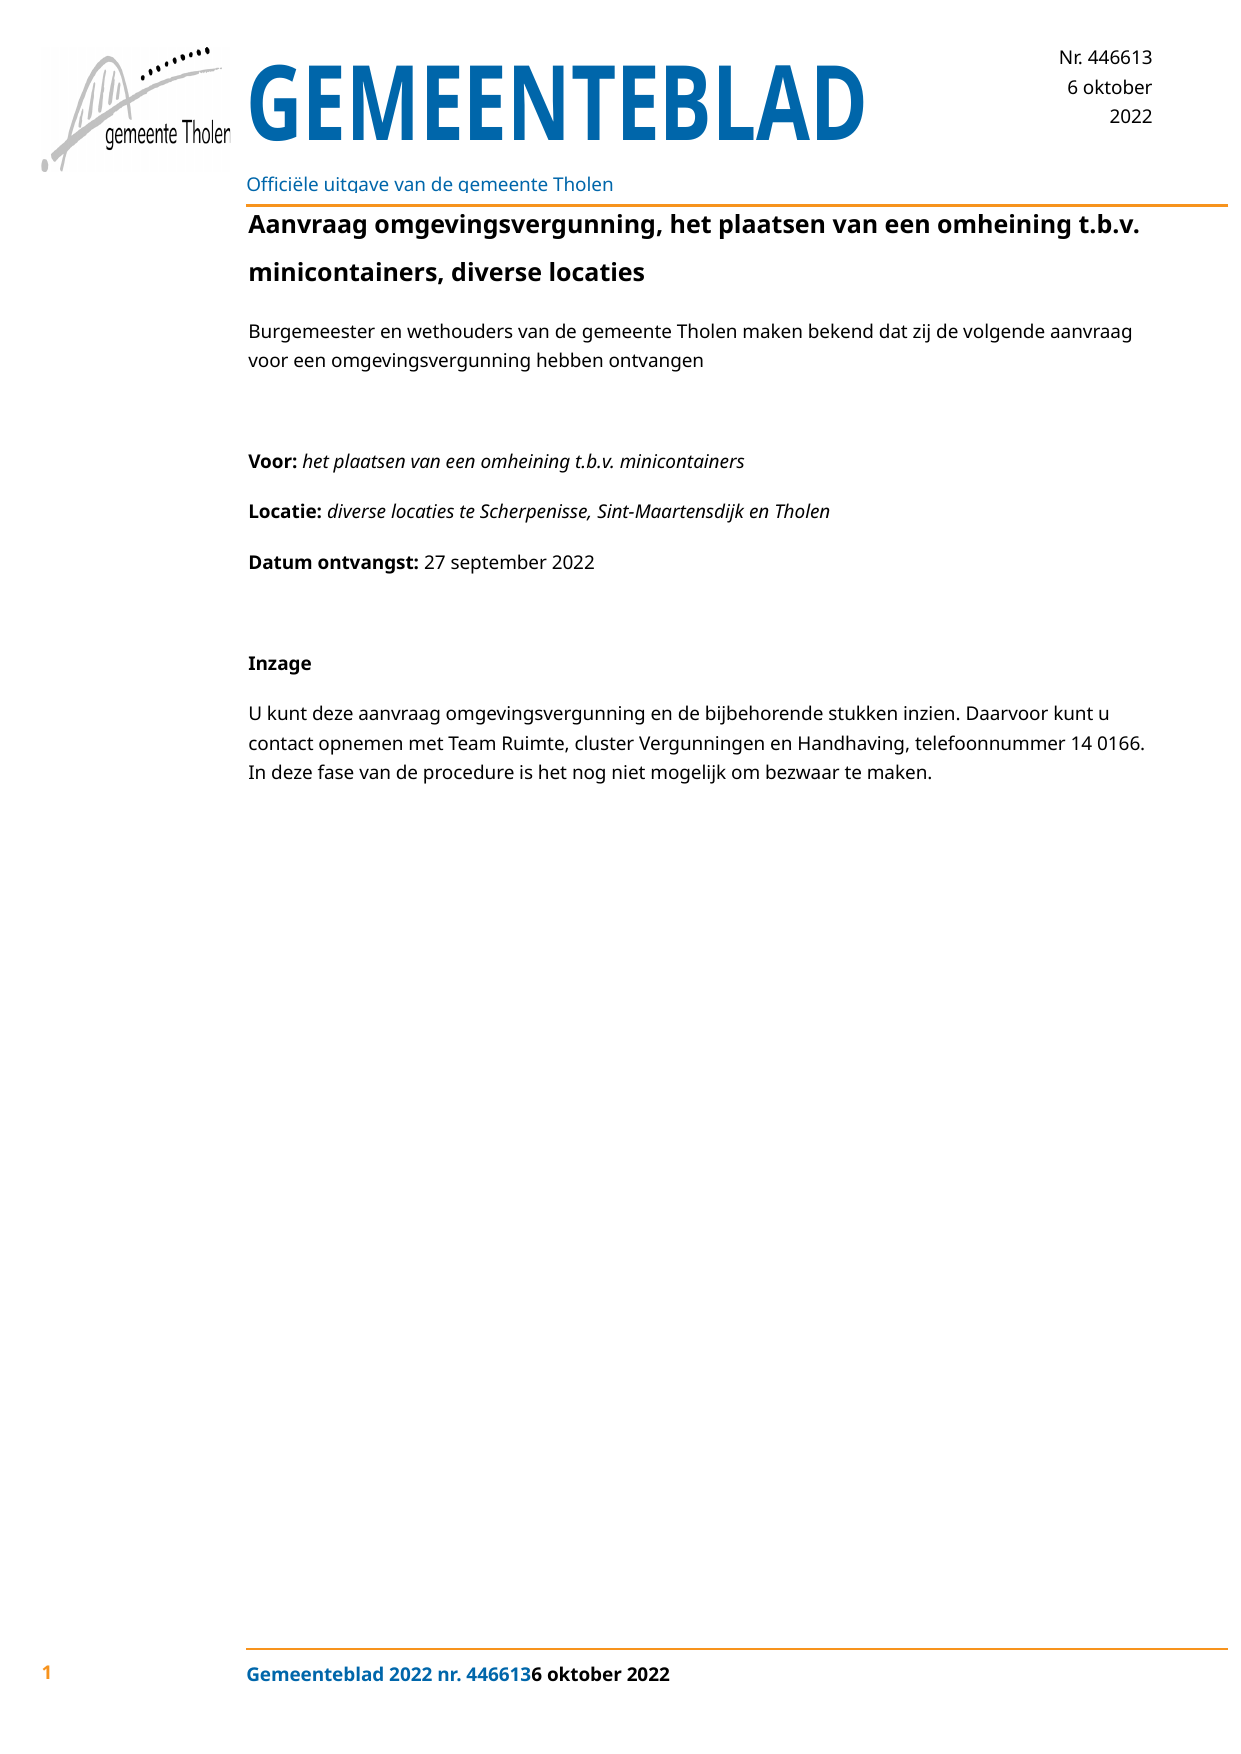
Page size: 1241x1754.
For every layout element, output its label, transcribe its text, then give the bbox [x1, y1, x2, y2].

text Datum ontvangst: 27 september 2022 [248, 549, 1152, 575]
text Burgemeester en wethouders van de gemeente Tholen maken bekend dat zij de volgende aanvraag voor een omgevingsvergunning hebben ontvangen [248, 318, 1152, 373]
text Locatie: diverse locaties te Scherpenisse, Sint-Maartensdijk en Tholen [248, 499, 1152, 524]
picture [41, 47, 231, 172]
text Aanvraag omgevingsvergunning, het plaatsen van een omheining t.b.v. minicontainers, diverse locaties [248, 207, 1152, 288]
text U kunt deze aanvraag omgevingsvergunning en de bijbehorende stukken inzien. Daarvoor kunt u contact opnemen met Team Ruimte, cluster Vergunningen en Handhaving, telefoonnummer 14 0166. In deze fase van de procedure is het nog niet mogelijk om bezwaar te maken. [248, 700, 1152, 785]
text Voor: het plaatsen van een omheining t.b.v. minicontainers [248, 448, 1152, 474]
text Inzage [248, 650, 1152, 676]
